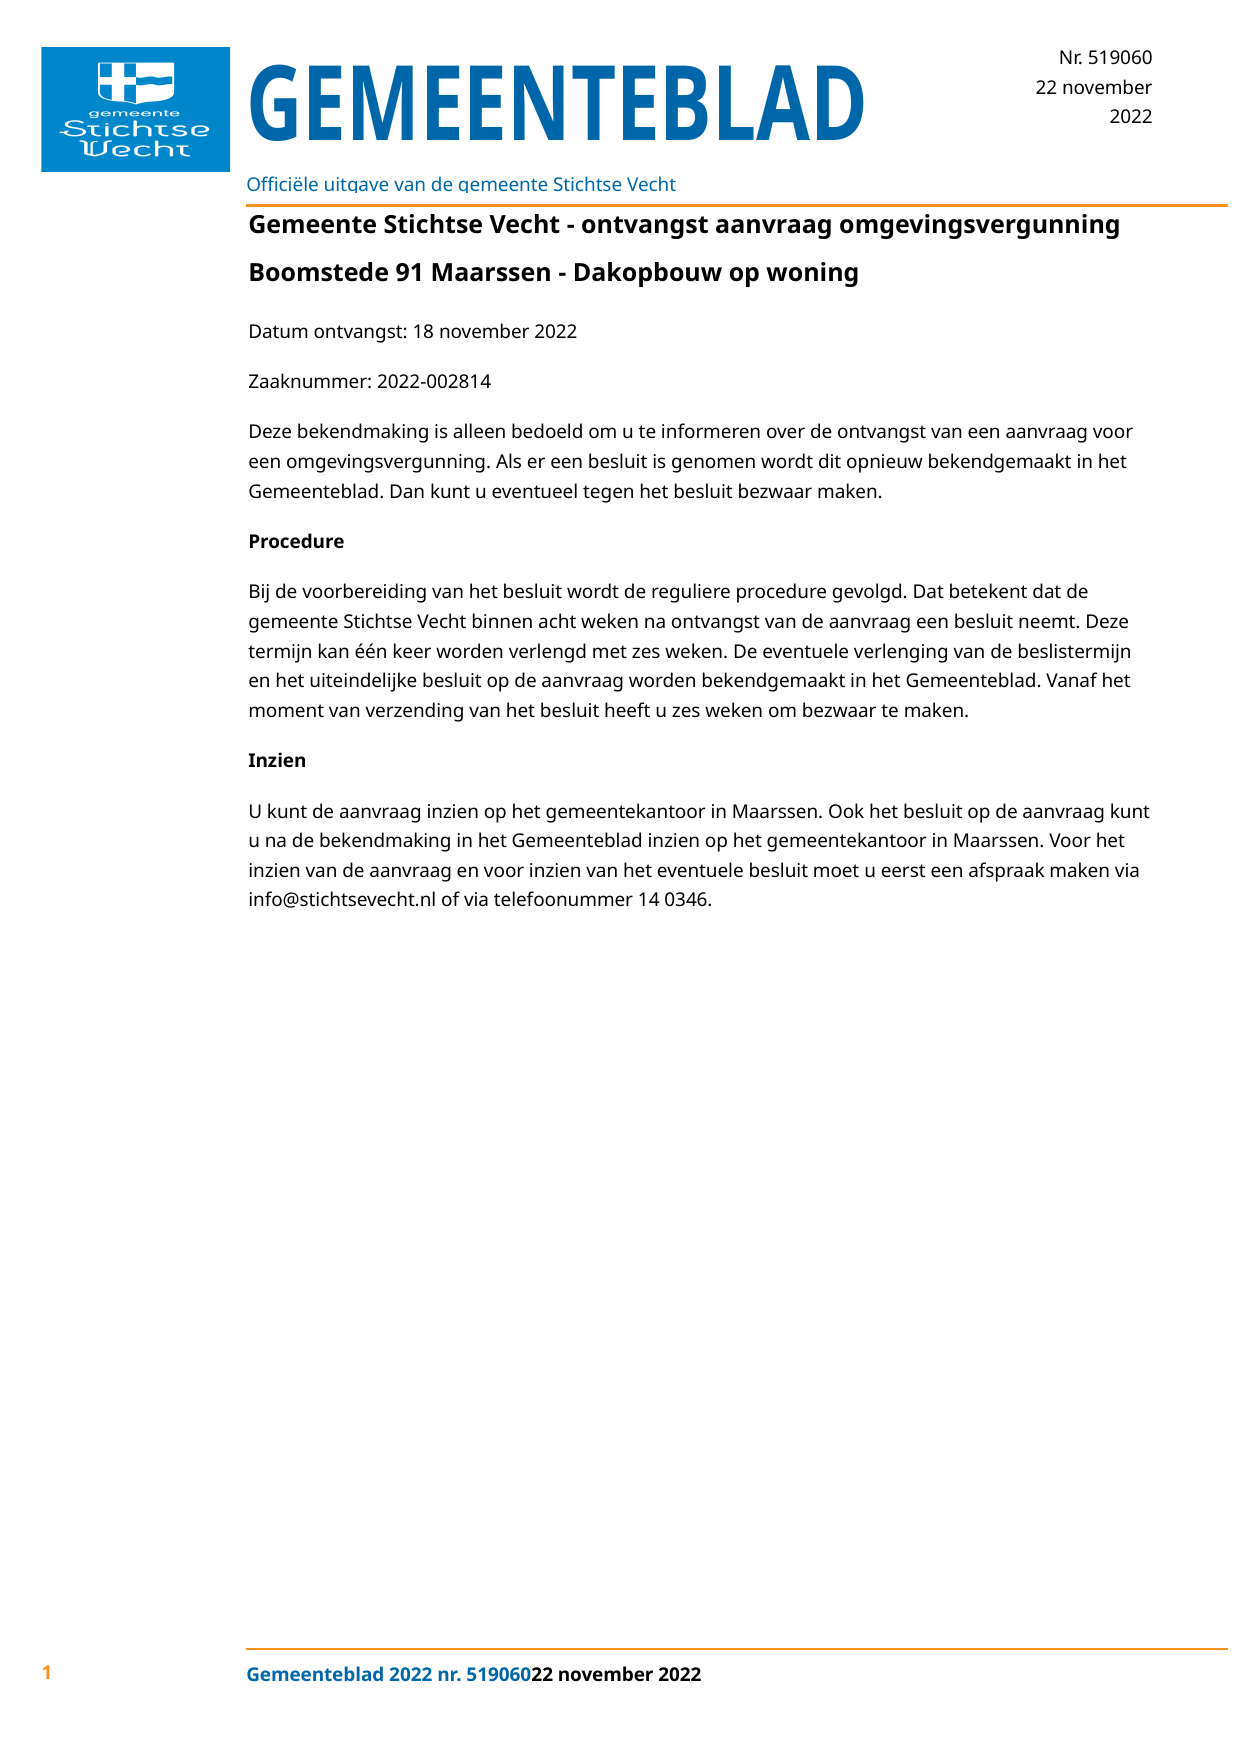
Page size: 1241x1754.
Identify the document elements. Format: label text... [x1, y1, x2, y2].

text Datum ontvangst: 18 november 2022 [248, 318, 1152, 344]
picture [137, 63, 174, 103]
text Procedure [248, 528, 1152, 554]
text Zaaknummer: 2022-002814 [248, 368, 1152, 394]
text Bij de voorbereiding van het besluit wordt de reguliere procedure gevolgd. Dat betekent dat de gemeente Stichtse Vecht binnen acht weken na ontvangst van de aanvraag een besluit neemt. Deze termijn kan één keer worden verlengd met zes weken. De eventuele verlenging van de beslistermijn en het uiteindelijke besluit op de aanvraag worden bekendgemaakt in het Gemeenteblad. Vanaf het moment van verzending van het besluit heeft u zes weken om bezwaar te maken. [248, 579, 1152, 723]
text Deze bekendmaking is alleen bedoeld om u te informeren over de ontvangst van een aanvraag voor een omgevingsvergunning. Als er een besluit is genomen wordt dit opnieuw bekendgemaakt in het Gemeenteblad. Dan kunt u eventueel tegen het besluit bezwaar maken. [248, 419, 1152, 504]
text Inzien [248, 747, 1152, 773]
text Gemeente Stichtse Vecht - ontvangst aanvraag omgevingsvergunning Boomstede 91 Maarssen - Dakopbouw op woning [248, 207, 1152, 288]
text U kunt de aanvraag inzien op het gemeentekantoor in Maarssen. Ook het besluit op de aanvraag kunt u na de bekendmaking in het Gemeenteblad inzien op het gemeentekantoor in Maarssen. Voor het inzien van de aanvraag en voor inzien van het eventuele besluit moet u eerst een afspraak maken via info@stichtsevecht.nl of via telefoonummer 14 0346. [248, 798, 1152, 912]
picture [99, 63, 135, 101]
